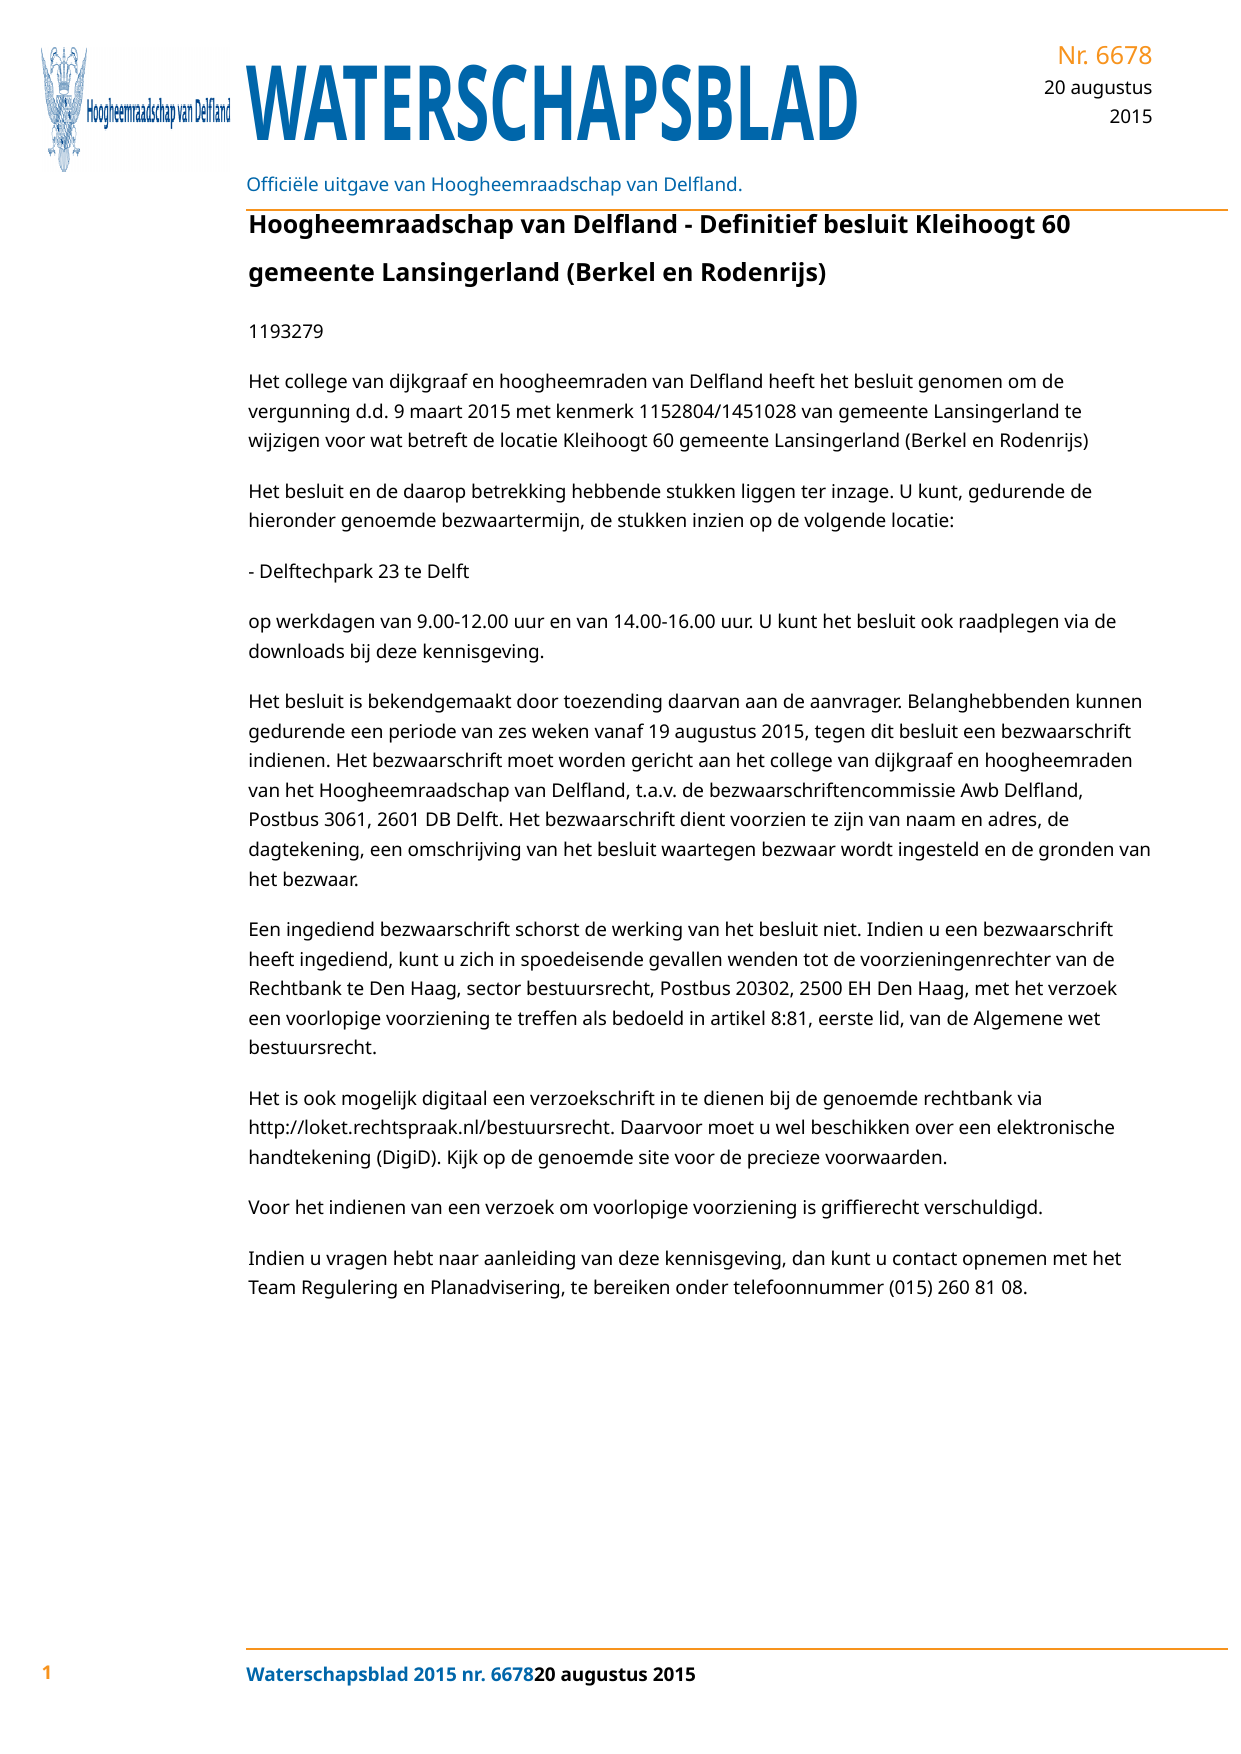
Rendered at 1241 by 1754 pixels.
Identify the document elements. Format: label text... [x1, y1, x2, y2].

text op werkdagen van 9.00-12.00 uur en van 14.00-16.00 uur. U kunt het besluit ook raadplegen via de downloads bij deze kennisgeving. [248, 608, 1152, 664]
text Een ingediend bezwaarschrift schorst de werking van het besluit niet. Indien u een bezwaarschrift heeft ingediend, kunt u zich in spoedeisende gevallen wenden tot de voorzieningenrechter van de Rechtbank te Den Haag, sector bestuursrecht, Postbus 20302, 2500 EH Den Haag, met het verzoek een voorlopige voorziening te treffen als bedoeld in artikel 8:81, eerste lid, van de Algemene wet bestuursrecht. [248, 916, 1152, 1060]
text - Delftechpark 23 te Delft [248, 558, 1152, 584]
text Voor het indienen van een verzoek om voorlopige voorziening is griffierecht verschuldigd. [248, 1194, 1152, 1220]
picture [41, 47, 231, 172]
text 1193279 [248, 318, 1152, 344]
text Indien u vragen hebt naar aanleiding van deze kennisgeving, dan kunt u contact opnemen met het Team Regulering en Planadvisering, te bereiken onder telefoonnummer (015) 260 81 08. [248, 1245, 1152, 1300]
text Het besluit en de daarop betrekking hebbende stukken liggen ter inzage. U kunt, gedurende de hieronder genoemde bezwaartermijn, de stukken inzien op de volgende locatie: [248, 478, 1152, 533]
text Hoogheemraadschap van Delfland - Definitief besluit Kleihoogt 60 gemeente Lansingerland (Berkel en Rodenrijs) [248, 211, 1152, 288]
text Het college van dijkgraaf en hoogheemraden van Delfland heeft het besluit genomen om de vergunning d.d. 9 maart 2015 met kenmerk 1152804/1451028 van gemeente Lansingerland te wijzigen voor wat betreft de locatie Kleihoogt 60 gemeente Lansingerland (Berkel en Rodenrijs) [248, 368, 1152, 453]
text Het besluit is bekendgemaakt door toezending daarvan aan de aanvrager. Belanghebbenden kunnen gedurende een periode van zes weken vanaf 19 augustus 2015, tegen dit besluit een bezwaarschrift indienen. Het bezwaarschrift moet worden gericht aan het college van dijkgraaf en hoogheemraden van het Hoogheemraadschap van Delfland, t.a.v. de bezwaarschriftencommissie Awb Delfland, Postbus 3061, 2601 DB Delft. Het bezwaarschrift dient voorzien te zijn van naam en adres, de dagtekening, een omschrijving van het besluit waartegen bezwaar wordt ingesteld en de gronden van het bezwaar. [248, 688, 1152, 892]
text Het is ook mogelijk digitaal een verzoekschrift in te dienen bij de genoemde rechtbank via http://loket.rechtspraak.nl/bestuursrecht. Daarvoor moet u wel beschikken over een elektronische handtekening (DigiD). Kijk op de genoemde site voor de precieze voorwaarden. [248, 1085, 1152, 1170]
